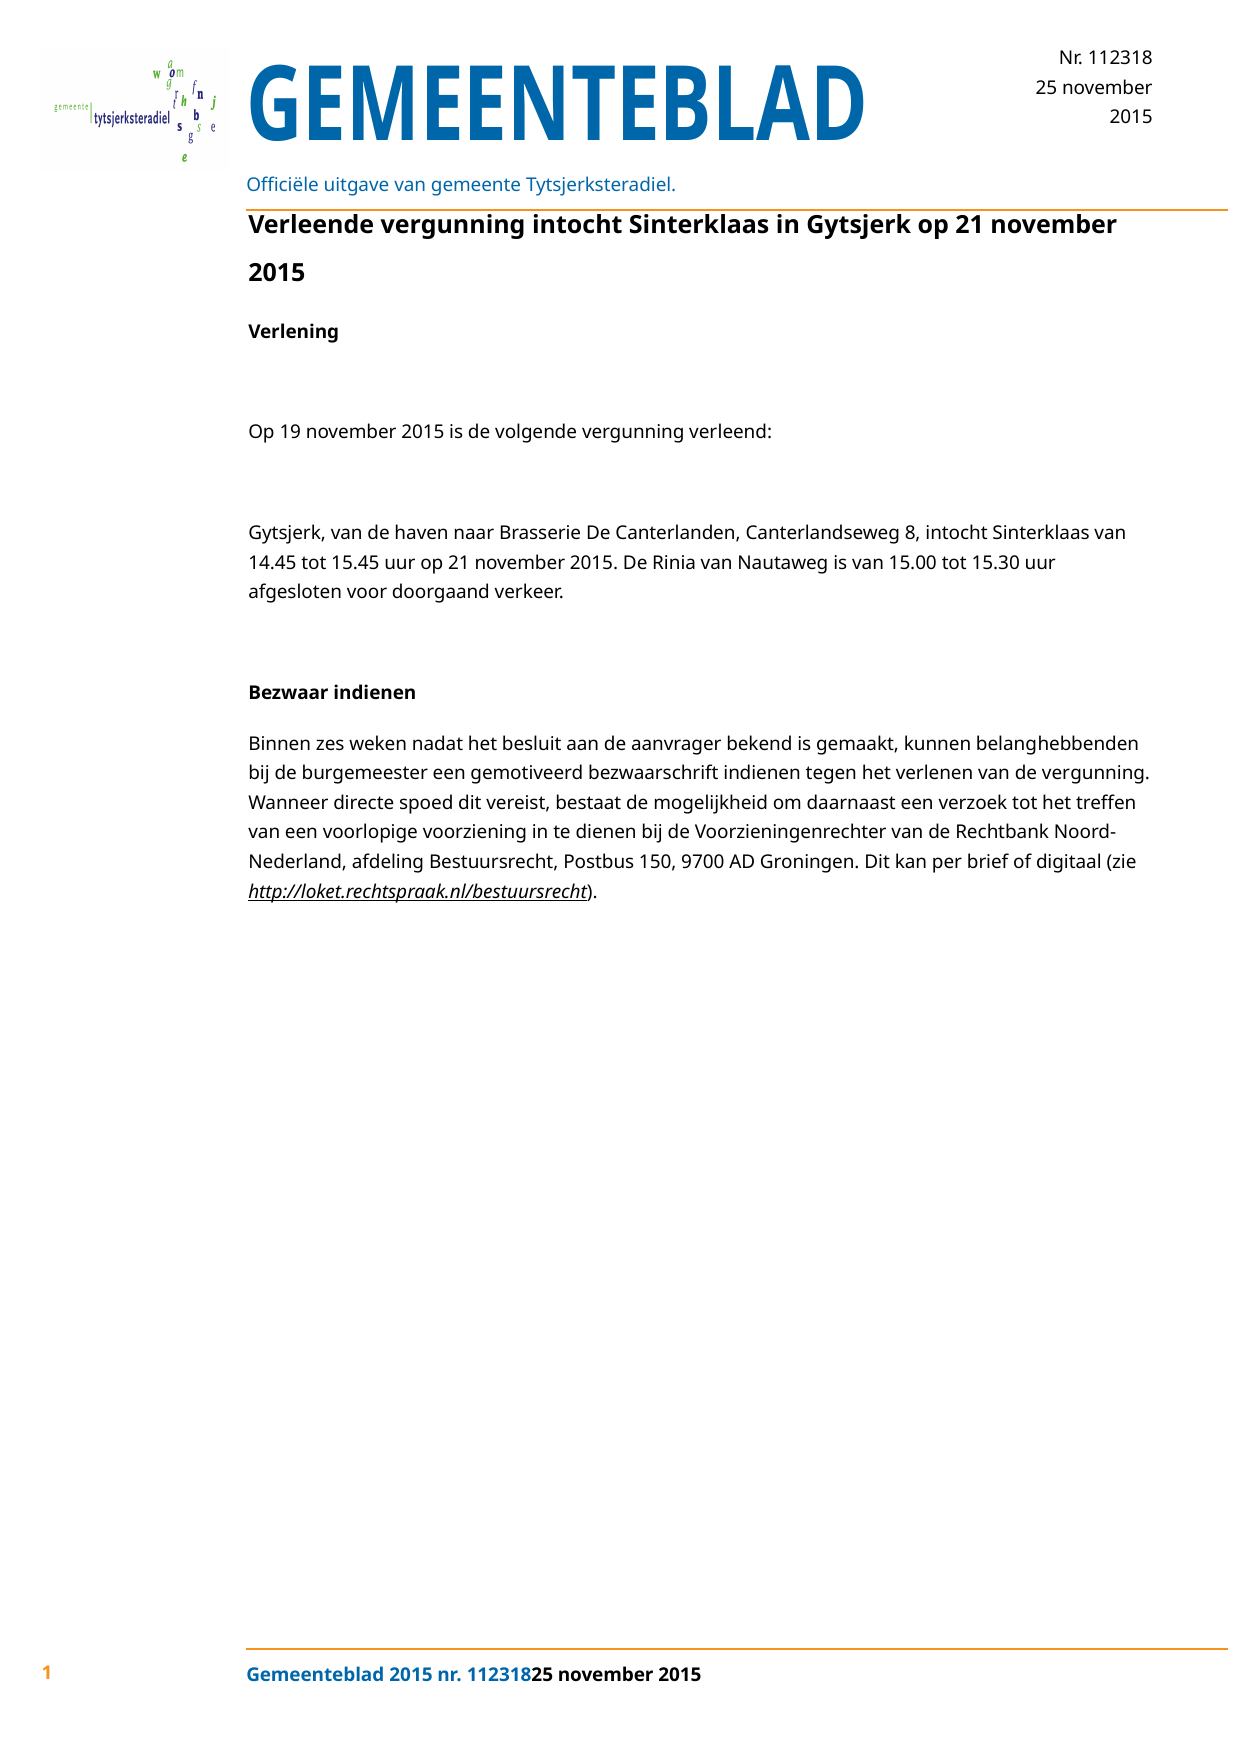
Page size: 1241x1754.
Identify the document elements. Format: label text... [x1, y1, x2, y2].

text Bezwaar indienen [248, 679, 1152, 705]
text Gytsjerk, van de haven naar Brasserie De Canterlanden, Canterlandseweg 8, intocht Sinterklaas van 14.45 tot 15.45 uur op 21 november 2015. De Rinia van Nautaweg is van 15.00 tot 15.30 uur afgesloten voor doorgaand verkeer. [248, 519, 1152, 604]
text Verlening [248, 318, 1152, 344]
text Binnen zes weken nadat het besluit aan de aanvrager bekend is gemaakt, kunnen belang­hebbenden bij de burgemeester een gemotiveerd bezwaarschrift indienen tegen het verlenen van de ver­gunning. Wanneer directe spoed dit vereist, bestaat de mogelijkheid om daarnaast een verzoek tot het treffen van een voorlopige voorziening in te dienen bij de Voorzieningenrechter van de Rechtbank Noord-Nederland, afdeling Bestuursrecht, Postbus 150, 9700 AD Groningen. Dit kan per brief of digitaal (zie http://loket.rechtspraak.nl/bestuursrecht). [248, 730, 1152, 904]
picture [41, 47, 231, 172]
text Verleende vergunning intocht Sinterklaas in Gytsjerk op 21 november 2015 [248, 211, 1152, 288]
text Op 19 november 2015 is de volgende vergunning ver­leend: [248, 419, 1152, 444]
